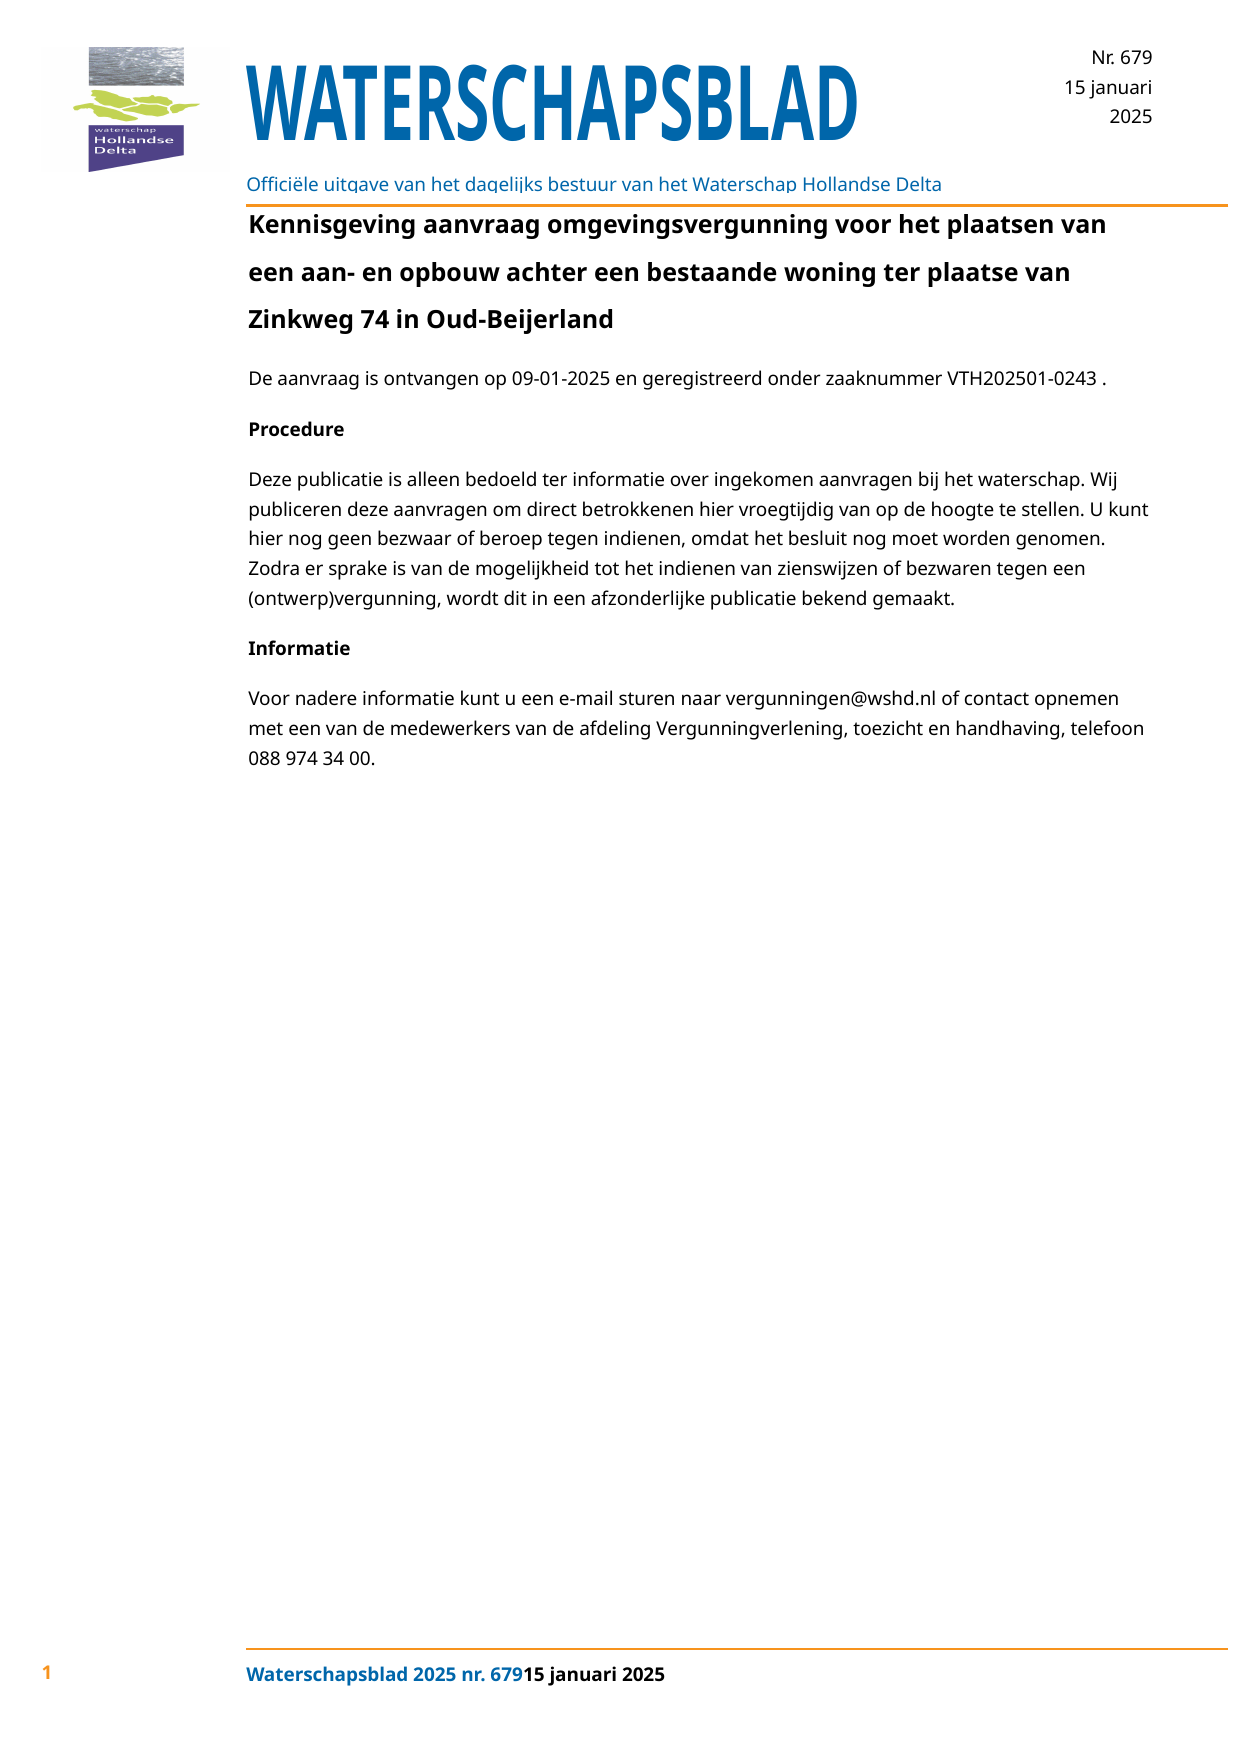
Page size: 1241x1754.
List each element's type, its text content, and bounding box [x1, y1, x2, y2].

text Deze publicatie is alleen bedoeld ter informatie over ingekomen aanvragen bij het waterschap. Wij publiceren deze aanvragen om direct betrokkenen hier vroegtijdig van op de hoogte te stellen. U kunt hier nog geen bezwaar of beroep tegen indienen, omdat het besluit nog moet worden genomen. Zodra er sprake is van de mogelijkheid tot het indienen van zienswijzen of bezwaren tegen een (ontwerp)vergunning, wordt dit in een afzonderlijke publicatie bekend gemaakt. [248, 466, 1152, 610]
text Voor nadere informatie kunt u een e-mail sturen naar vergunningen@wshd.nl of contact opnemen met een van de medewerkers van de afdeling Vergunningverlening, toezicht en handhaving, telefoon 088 974 34 00. [248, 686, 1152, 770]
text De aanvraag is ontvangen op 09-01-2025 en geregistreerd onder zaaknummer VTH202501-0243 . [248, 366, 1152, 391]
text Procedure [248, 416, 1152, 442]
picture [41, 47, 231, 172]
text Kennisgeving aanvraag omgevingsvergunning voor het plaatsen van een aan- en opbouw achter een bestaande woning ter plaatse van Zinkweg 74 in Oud-Beijerland [248, 207, 1152, 336]
text Informatie [248, 635, 1152, 661]
